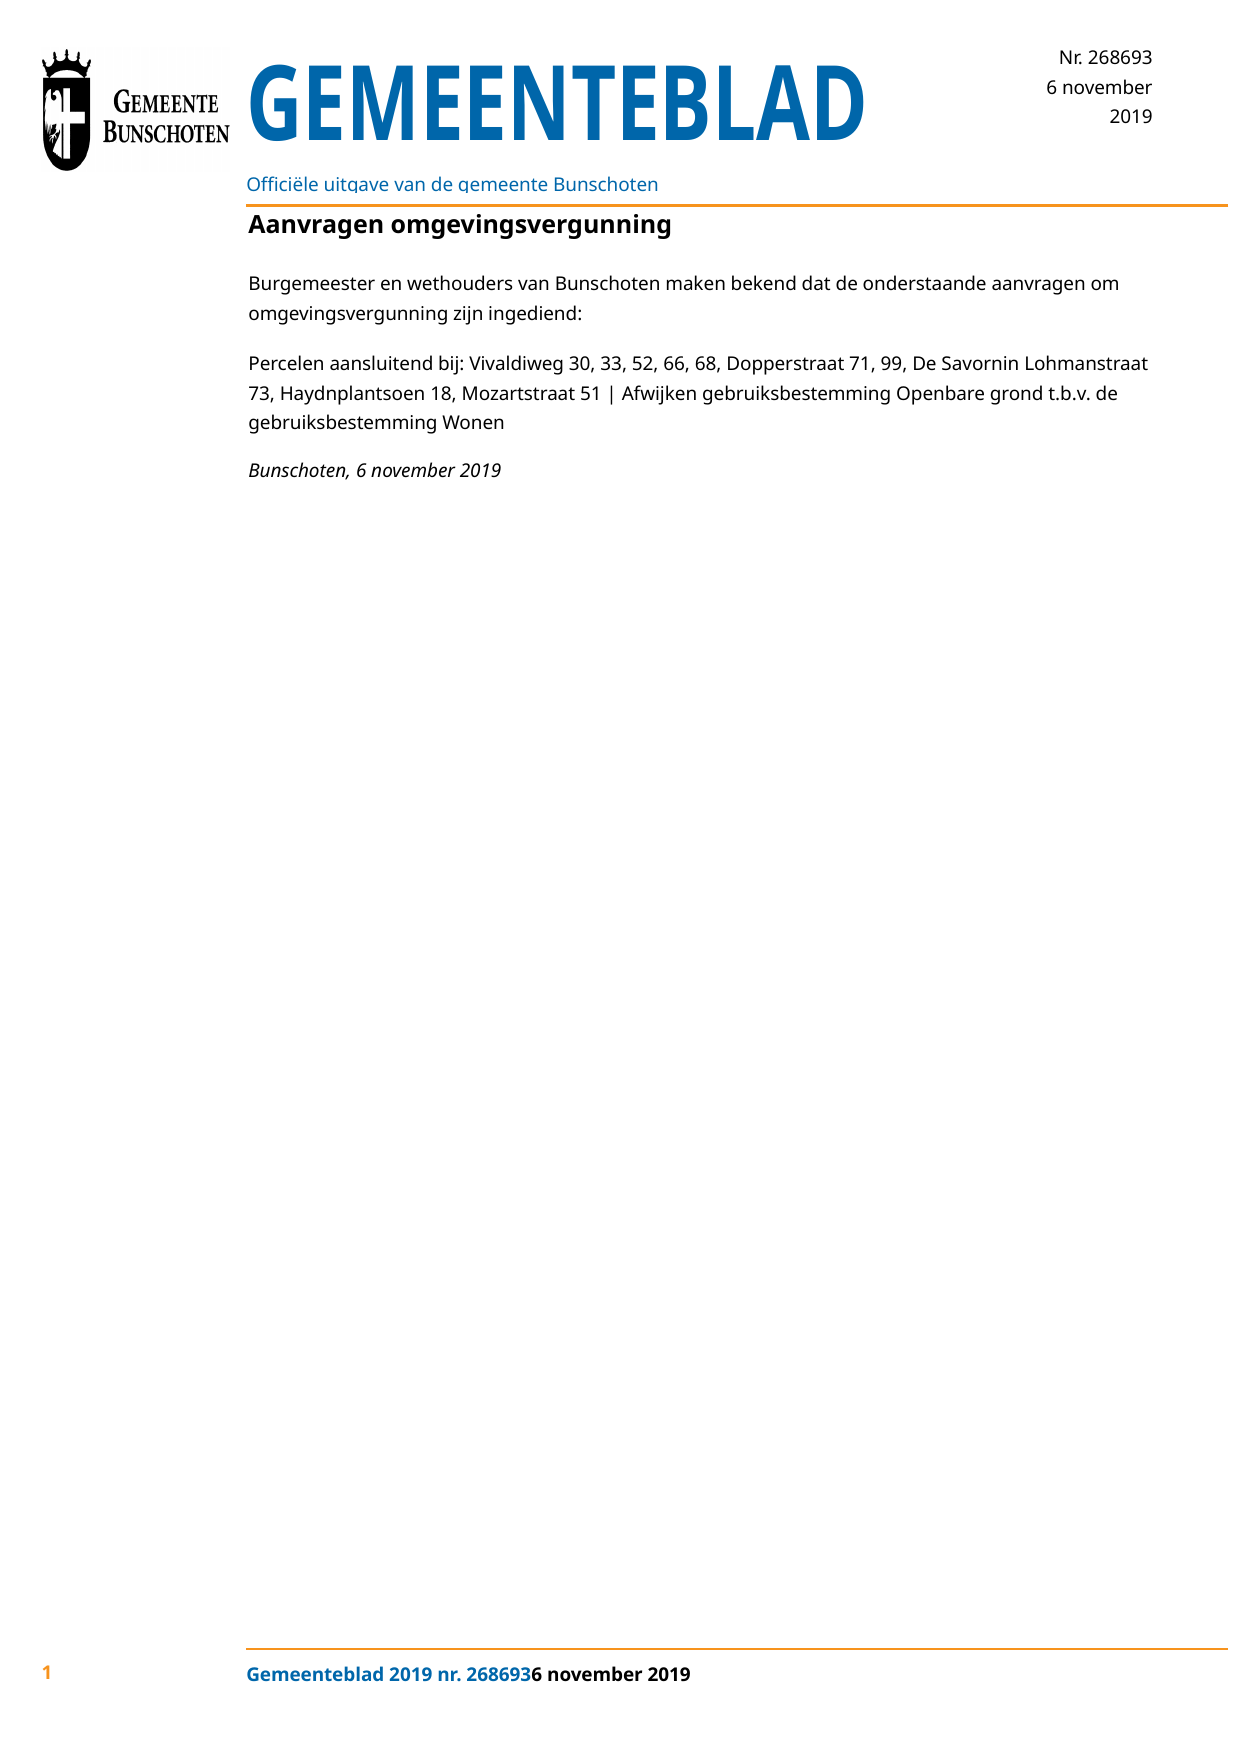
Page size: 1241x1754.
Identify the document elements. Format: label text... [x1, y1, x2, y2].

picture [41, 47, 231, 172]
text Burgemeester en wethouders van Bunschoten maken bekend dat de onderstaande aanvragen om omgevingsvergunning zijn ingediend: [248, 270, 1152, 326]
text Aanvragen omgevingsvergunning [248, 207, 1152, 241]
text Bunschoten, 6 november 2019 [248, 457, 1152, 483]
text Percelen aansluitend bij: Vivaldiweg 30, 33, 52, 66, 68, Dopperstraat 71, 99, De Savornin Lohmanstraat 73, Haydnplantsoen 18, Mozartstraat 51 | Afwijken gebruiksbestemming Openbare grond t.b.v. de gebruiksbestemming Wonen [248, 350, 1152, 435]
